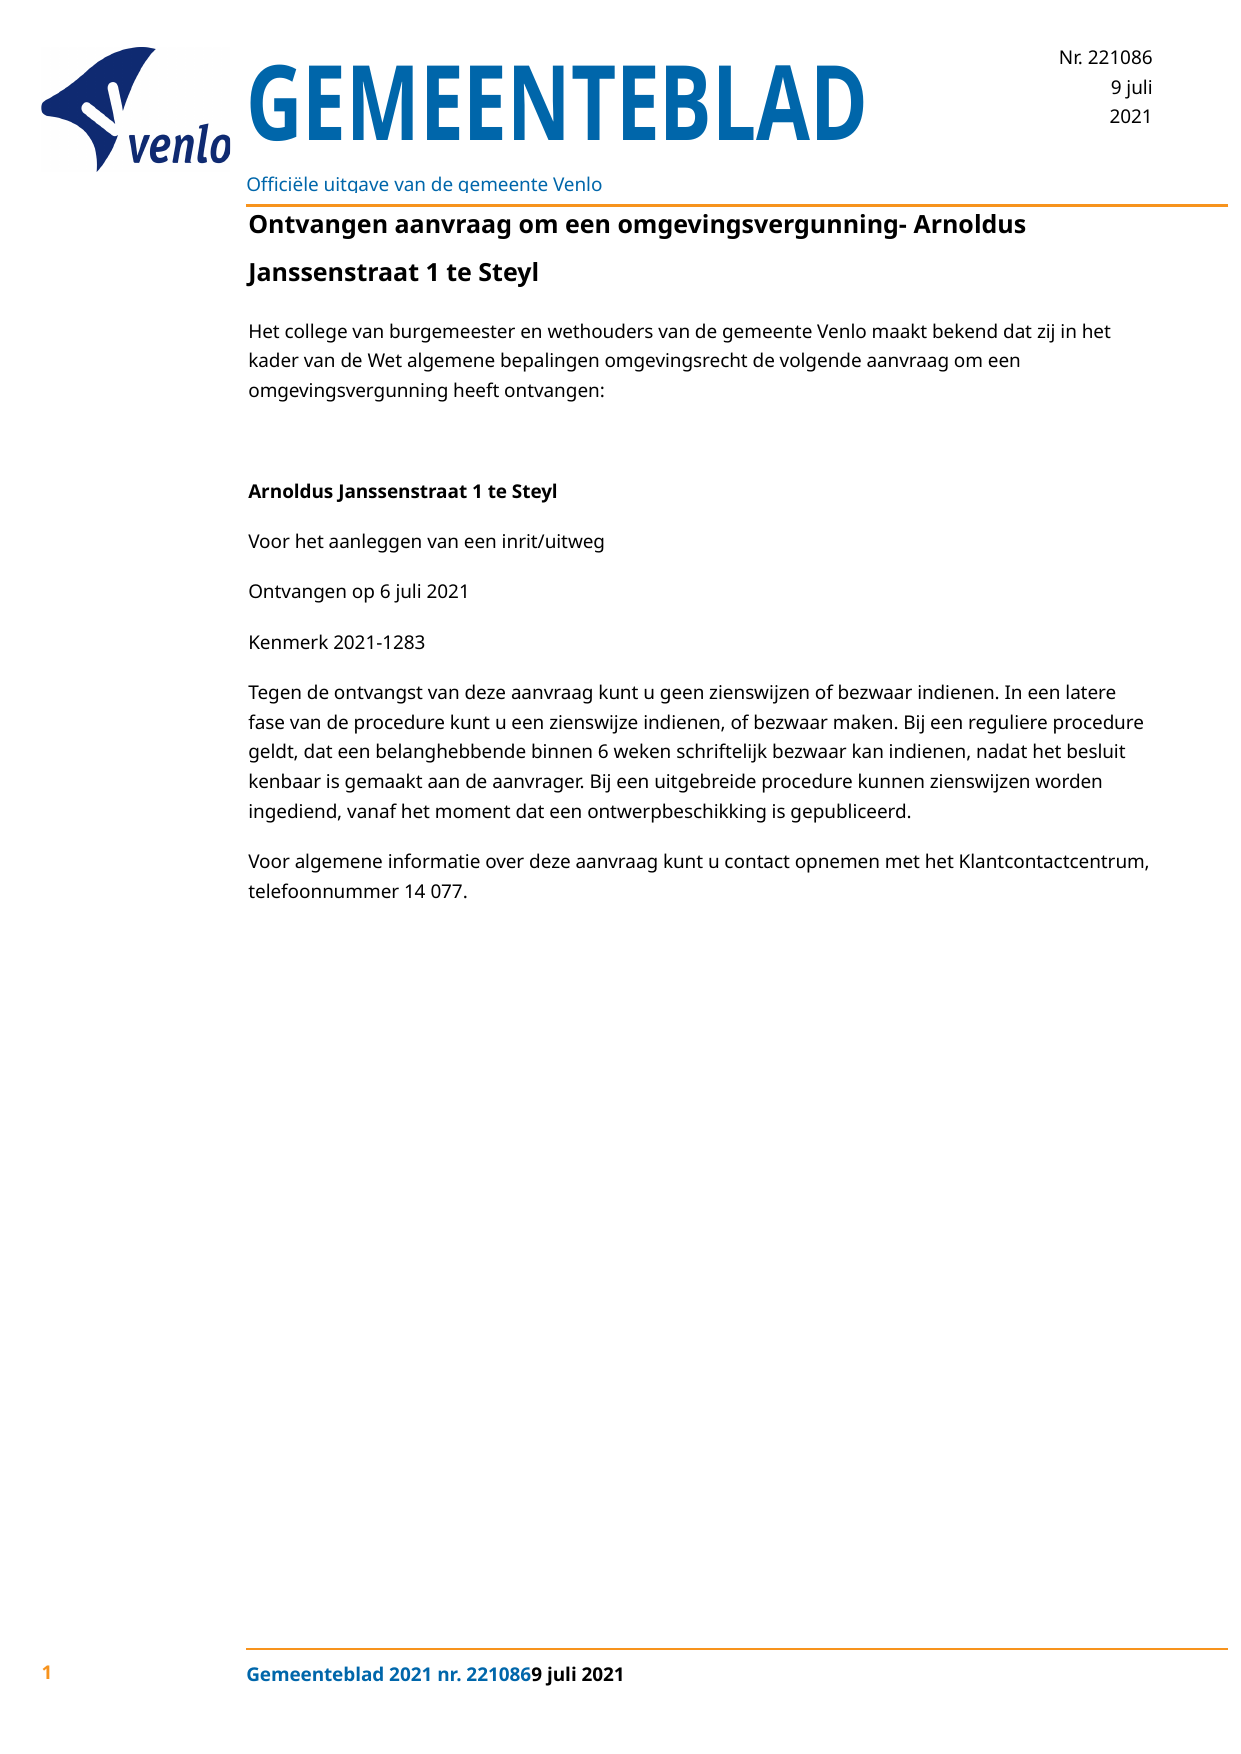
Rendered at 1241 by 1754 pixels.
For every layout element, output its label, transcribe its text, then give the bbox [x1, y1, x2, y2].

text Voor algemene informatie over deze aanvraag kunt u contact opnemen met het Klantcontactcentrum, telefoonnummer 14 077. [248, 848, 1152, 904]
text Arnoldus Janssenstraat 1 te Steyl [248, 478, 1152, 504]
text Ontvangen aanvraag om een omgevingsvergunning- Arnoldus Janssenstraat 1 te Steyl [248, 207, 1152, 288]
text Kenmerk 2021-1283 [248, 629, 1152, 655]
text Tegen de ontvangst van deze aanvraag kunt u geen zienswijzen of bezwaar indienen. In een latere fase van de procedure kunt u een zienswijze indienen, of bezwaar maken. Bij een reguliere procedure geldt, dat een belanghebbende binnen 6 weken schriftelijk bezwaar kan indienen, nadat het besluit kenbaar is gemaakt aan de aanvrager. Bij een uitgebreide procedure kunnen zienswijzen worden ingediend, vanaf het moment dat een ontwerpbeschikking is gepubliceerd. [248, 679, 1152, 824]
text Het college van burgemeester en wethouders van de gemeente Venlo maakt bekend dat zij in het kader van de Wet algemene bepalingen omgevingsrecht de volgende aanvraag om een omgevingsvergunning heeft ontvangen: [248, 318, 1152, 403]
picture [41, 47, 231, 172]
text Voor het aanleggen van een inrit/uitweg [248, 528, 1152, 554]
text Ontvangen op 6 juli 2021 [248, 579, 1152, 604]
